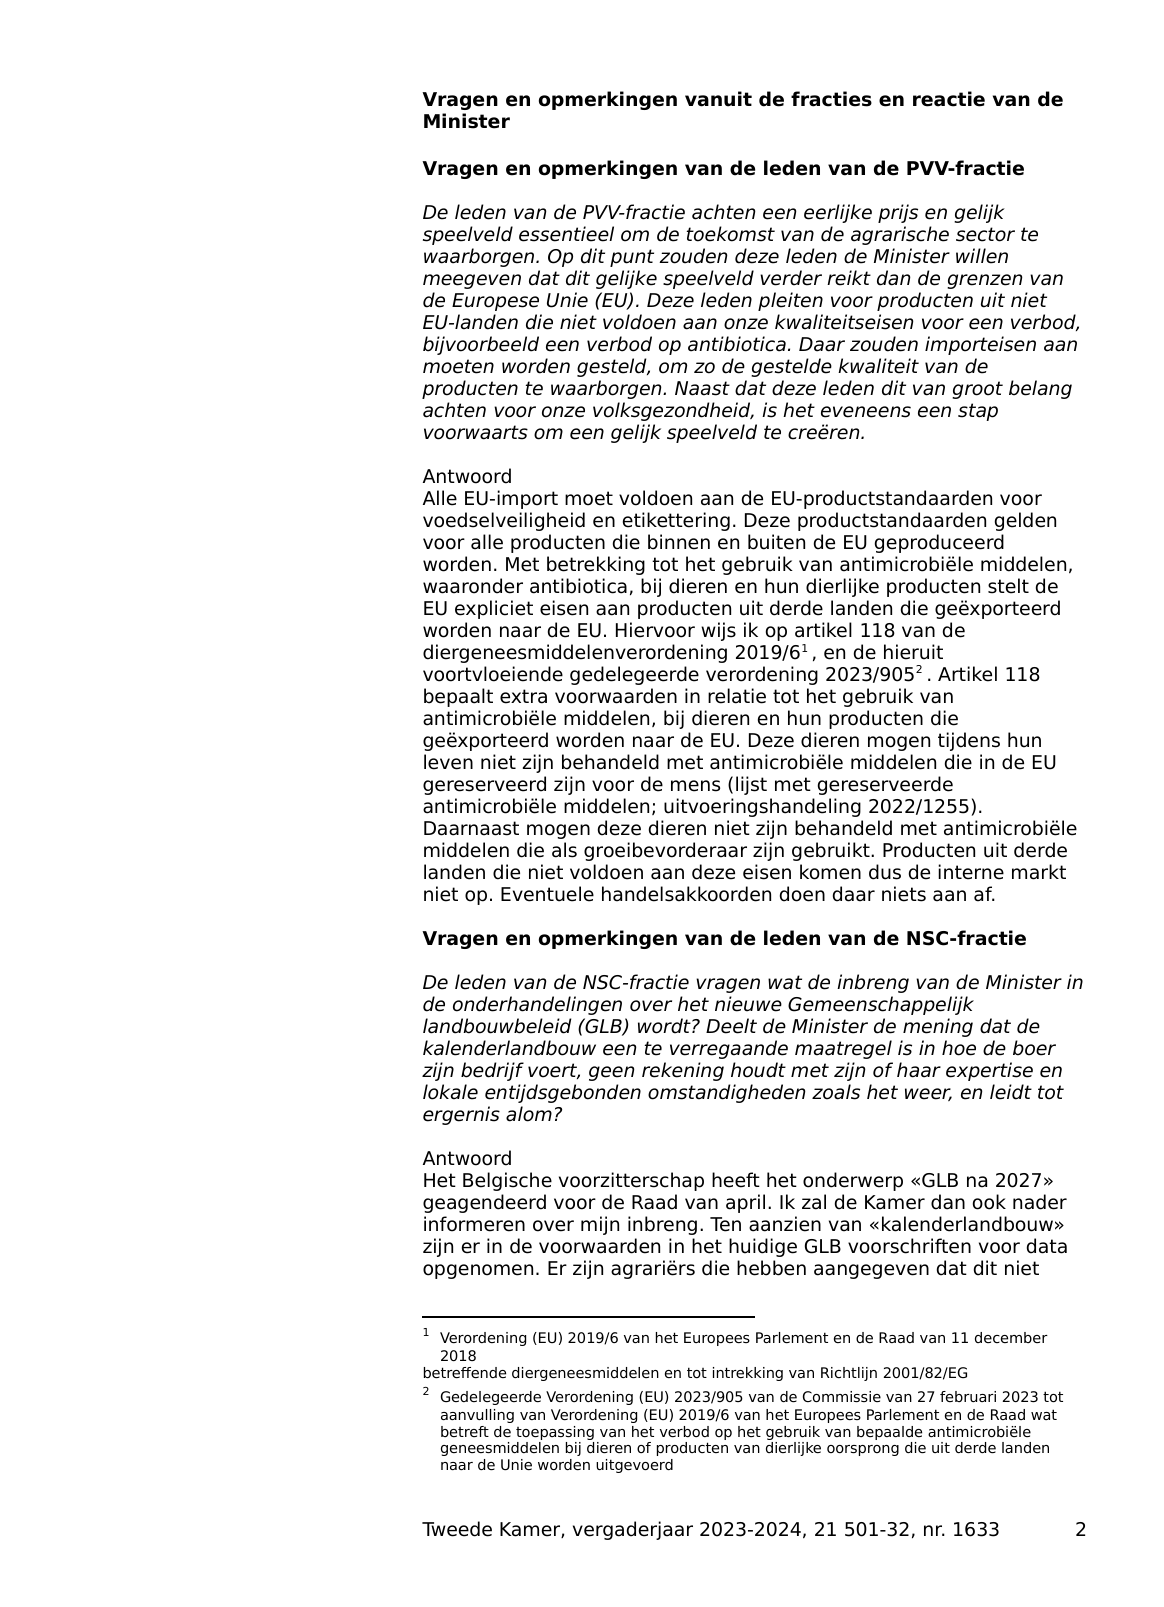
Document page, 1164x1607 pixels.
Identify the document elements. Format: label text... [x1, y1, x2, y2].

text Het Belgische voorzitterschap heeft het onderwerp «GLB na 2027» geagendeerd voor de Raad van april. Ik zal de Kamer dan ook nader informeren over mijn inbreng. Ten aanzien van «kalenderlandbouw» zijn er in de voorwaarden in het huidige GLB voorschriften voor data opgenomen. Er zijn agrariërs die hebben aangegeven dat dit niet [422, 1170, 1087, 1280]
subtitle Vragen en opmerkingen vanuit de fracties en reactie van de Minister [422, 89, 1087, 133]
text De leden van de NSC-fractie vragen wat de inbreng van de Minister in de onderhandelingen over het nieuwe Gemeenschappelijk landbouwbeleid (GLB) wordt? Deelt de Minister de mening dat de kalenderlandbouw een te verregaande maatregel is in hoe de boer zijn bedrijf voert, geen rekening houdt met zijn of haar expertise en lokale entijdsgebonden omstandigheden zoals het weer, en leidt tot ergernis alom? [422, 972, 1087, 1126]
text Antwoord [422, 466, 1087, 488]
subtitle Vragen en opmerkingen van de leden van de PVV-fractie [422, 158, 1087, 180]
text Antwoord [422, 1148, 1087, 1170]
text betreffende diergeneesmiddelen en tot intrekking van Richtlijn 2001/82/EG [422, 1365, 1087, 1382]
text Gedelegeerde Verordening (EU) 2023/905 van de Commissie van 27 februari 2023 tot aanvulling van Verordening (EU) 2019/6 van het Europees Parlement en de Raad wat betreft de toepassing van het verbod op het gebruik van bepaalde antimicrobiële geneesmiddelen bij dieren of producten van dierlijke oorsprong die uit derde landen naar de Unie worden uitgevoerd [422, 1385, 1087, 1474]
text Verordening (EU) 2019/6 van het Europees Parlement en de Raad van 11 december 2018 [422, 1326, 1087, 1365]
text Alle EU-import moet voldoen aan de EU-productstandaarden voor voedselveiligheid en etikettering. Deze productstandaarden gelden voor alle producten die binnen en buiten de EU geproduceerd worden. Met betrekking tot het gebruik van antimicrobiële middelen, waaronder antibiotica, bij dieren en hun dierlijke producten stelt de EU expliciet eisen aan producten uit derde landen die geëxporteerd worden naar de EU. Hiervoor wijs ik op artikel 118 van de diergeneesmiddelenverordening 2019/6, en de hieruit voortvloeiende gedelegeerde verordening 2023/905. Artikel 118 bepaalt extra voorwaarden in relatie tot het gebruik van antimicrobiële middelen, bij dieren en hun producten die geëxporteerd worden naar de EU. Deze dieren mogen tijdens hun leven niet zijn behandeld met antimicrobiële middelen die in de EU gereserveerd zijn voor de mens (lijst met gereserveerde antimicrobiële middelen; uitvoeringshandeling 2022/1255). Daarnaast mogen deze dieren niet zijn behandeld met antimicrobiële middelen die als groeibevorderaar zijn gebruikt. Producten uit derde landen die niet voldoen aan deze eisen komen dus de interne markt niet op. Eventuele handelsakkoorden doen daar niets aan af. [422, 488, 1087, 906]
subtitle Vragen en opmerkingen van de leden van de NSC-fractie [422, 928, 1087, 950]
text De leden van de PVV-fractie achten een eerlijke prijs en gelijk speelveld essentieel om de toekomst van de agrarische sector te waarborgen. Op dit punt zouden deze leden de Minister willen meegeven dat dit gelijke speelveld verder reikt dan de grenzen van de Europese Unie (EU). Deze leden pleiten voor producten uit niet EU-landen die niet voldoen aan onze kwaliteitseisen voor een verbod, bijvoorbeeld een verbod op antibiotica. Daar zouden importeisen aan moeten worden gesteld, om zo de gestelde kwaliteit van de producten te waarborgen. Naast dat deze leden dit van groot belang achten voor onze volksgezondheid, is het eveneens een stap voorwaarts om een gelijk speelveld te creëren. [422, 202, 1087, 444]
